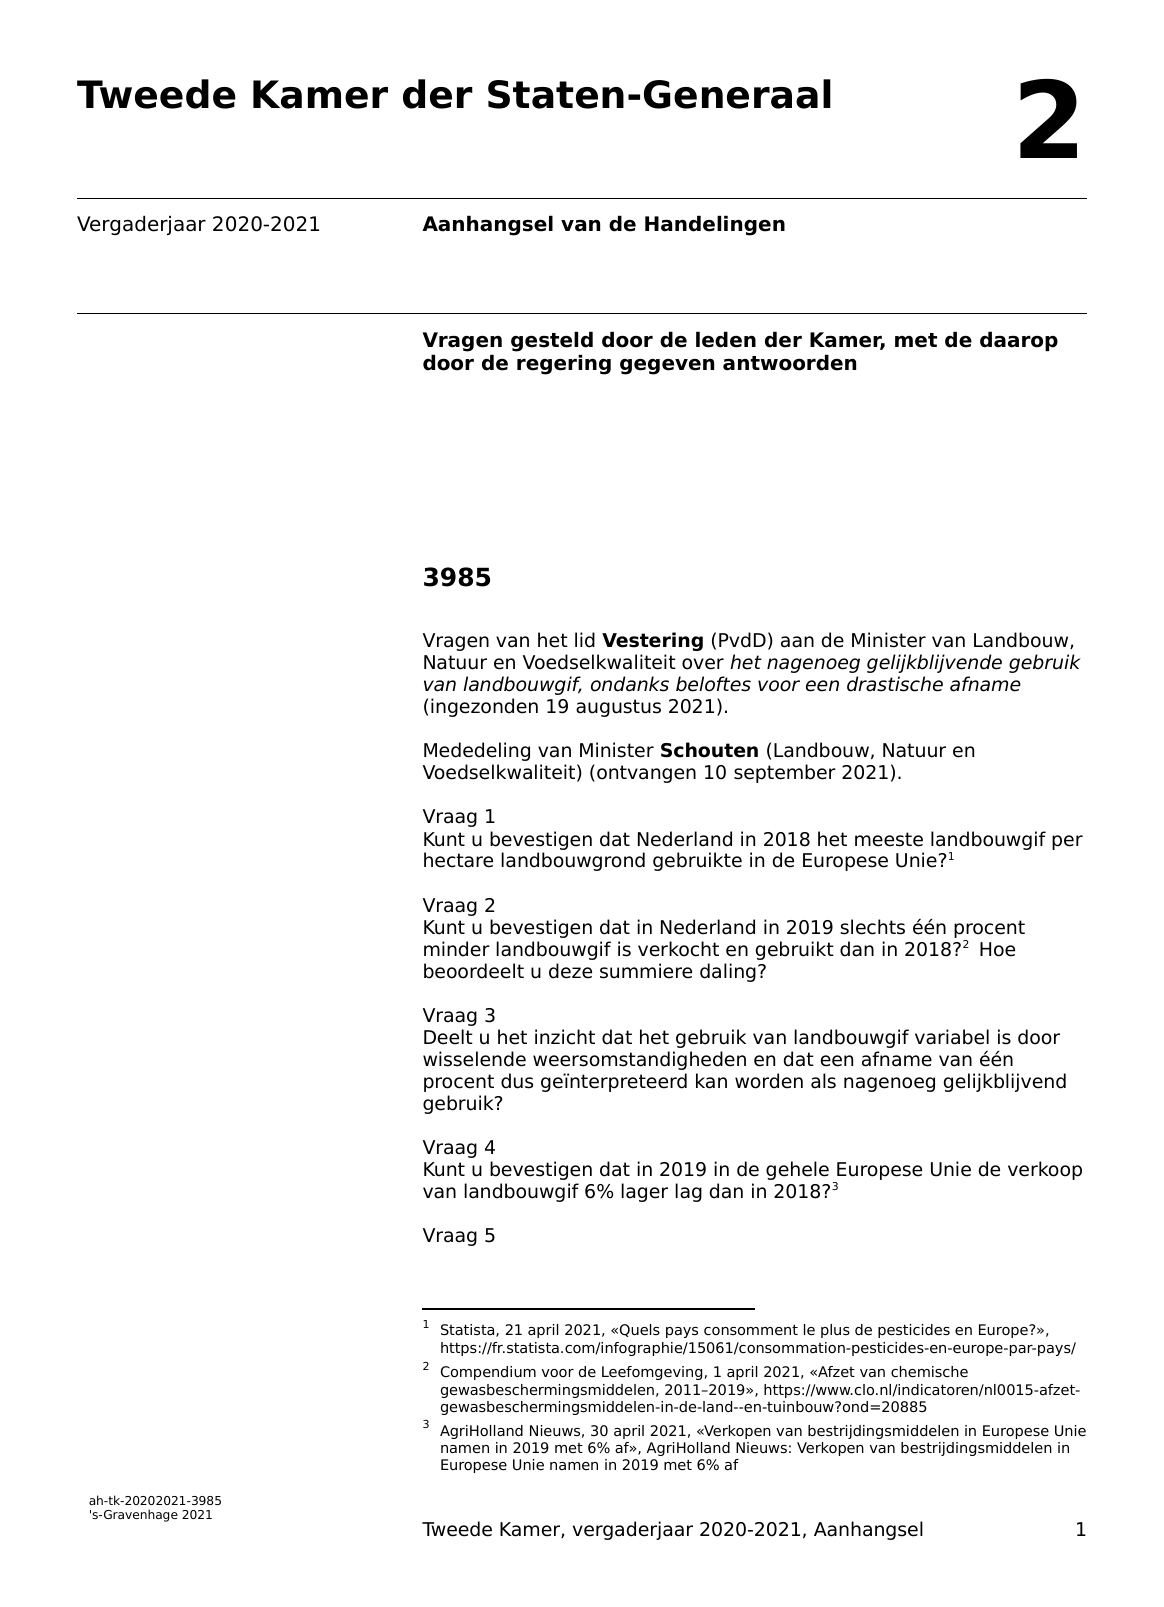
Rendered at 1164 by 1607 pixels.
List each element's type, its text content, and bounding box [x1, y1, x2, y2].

table_cell Vergaderjaar 2020-2021 [77, 199, 422, 313]
text Kunt u bevestigen dat in 2019 in de gehele Europese Unie de verkoop van landbouwgif 6% lager lag dan in 2018? [422, 1159, 1087, 1203]
text Vraag 3 [422, 1005, 1087, 1027]
text Compendium voor de Leefomgeving, 1 april 2021, «Afzet van chemische gewasbeschermingsmiddelen, 2011–2019», https://www.clo.nl/indicatoren/nl0015-afzet-gewasbeschermingsmiddelen-in-de-land--en-tuinbouw?ond=20885 [422, 1360, 1087, 1416]
table_header Tweede Kamer der Staten-Generaal [77, 59, 886, 198]
text Statista, 21 april 2021, «Quels pays consomment le plus de pesticides en Europe?», https://fr.statista.com/infographie/15061/consommation-pesticides-en-europe-par-pays/ [422, 1318, 1087, 1357]
text Vragen van het lid Vestering (PvdD) aan de Minister van Landbouw, Natuur en Voedselkwaliteit over het nagenoeg gelijkblijvende gebruik van landbouwgif, ondanks beloftes voor een drastische afname (ingezonden 19 augustus 2021). [422, 630, 1087, 718]
table_cell [77, 314, 422, 375]
text Vraag 1 [422, 806, 1087, 828]
text Kunt u bevestigen dat Nederland in 2018 het meeste landbouwgif per hectare landbouwgrond gebruikte in de Europese Unie? [422, 828, 1087, 872]
text 's-Gravenhage 2021 [88, 1508, 323, 1522]
text ah-tk-20202021-3985 [88, 1494, 323, 1508]
text Kunt u bevestigen dat in Nederland in 2019 slechts één procent minder landbouwgif is verkocht en gebruikt dan in 2018? Hoe beoordeelt u deze summiere daling? [422, 917, 1087, 982]
text Vraag 5 [422, 1225, 1087, 1247]
text Mededeling van Minister Schouten (Landbouw, Natuur en Voedselkwaliteit) (ontvangen 10 september 2021). [422, 740, 1087, 784]
table_header 2 [886, 59, 1087, 198]
table_cell Aanhangsel van de Handelingen [422, 199, 1087, 313]
text Vraag 2 [422, 894, 1087, 917]
text 3985 [422, 563, 1087, 592]
text Vraag 4 [422, 1137, 1087, 1159]
text Deelt u het inzicht dat het gebruik van landbouwgif variabel is door wisselende weersomstandigheden en dat een afname van één procent dus geïnterpreteerd kan worden als nagenoeg gelijkblijvend gebruik? [422, 1027, 1087, 1114]
table_cell Vragen gesteld door de leden der Kamer, met de daarop door de regering gegeven antwoorden [422, 314, 1087, 375]
text AgriHolland Nieuws, 30 april 2021, «Verkopen van bestrijdingsmiddelen in Europese Unie namen in 2019 met 6% af», AgriHolland Nieuws: Verkopen van bestrijdingsmiddelen in Europese Unie namen in 2019 met 6% af [422, 1418, 1087, 1474]
